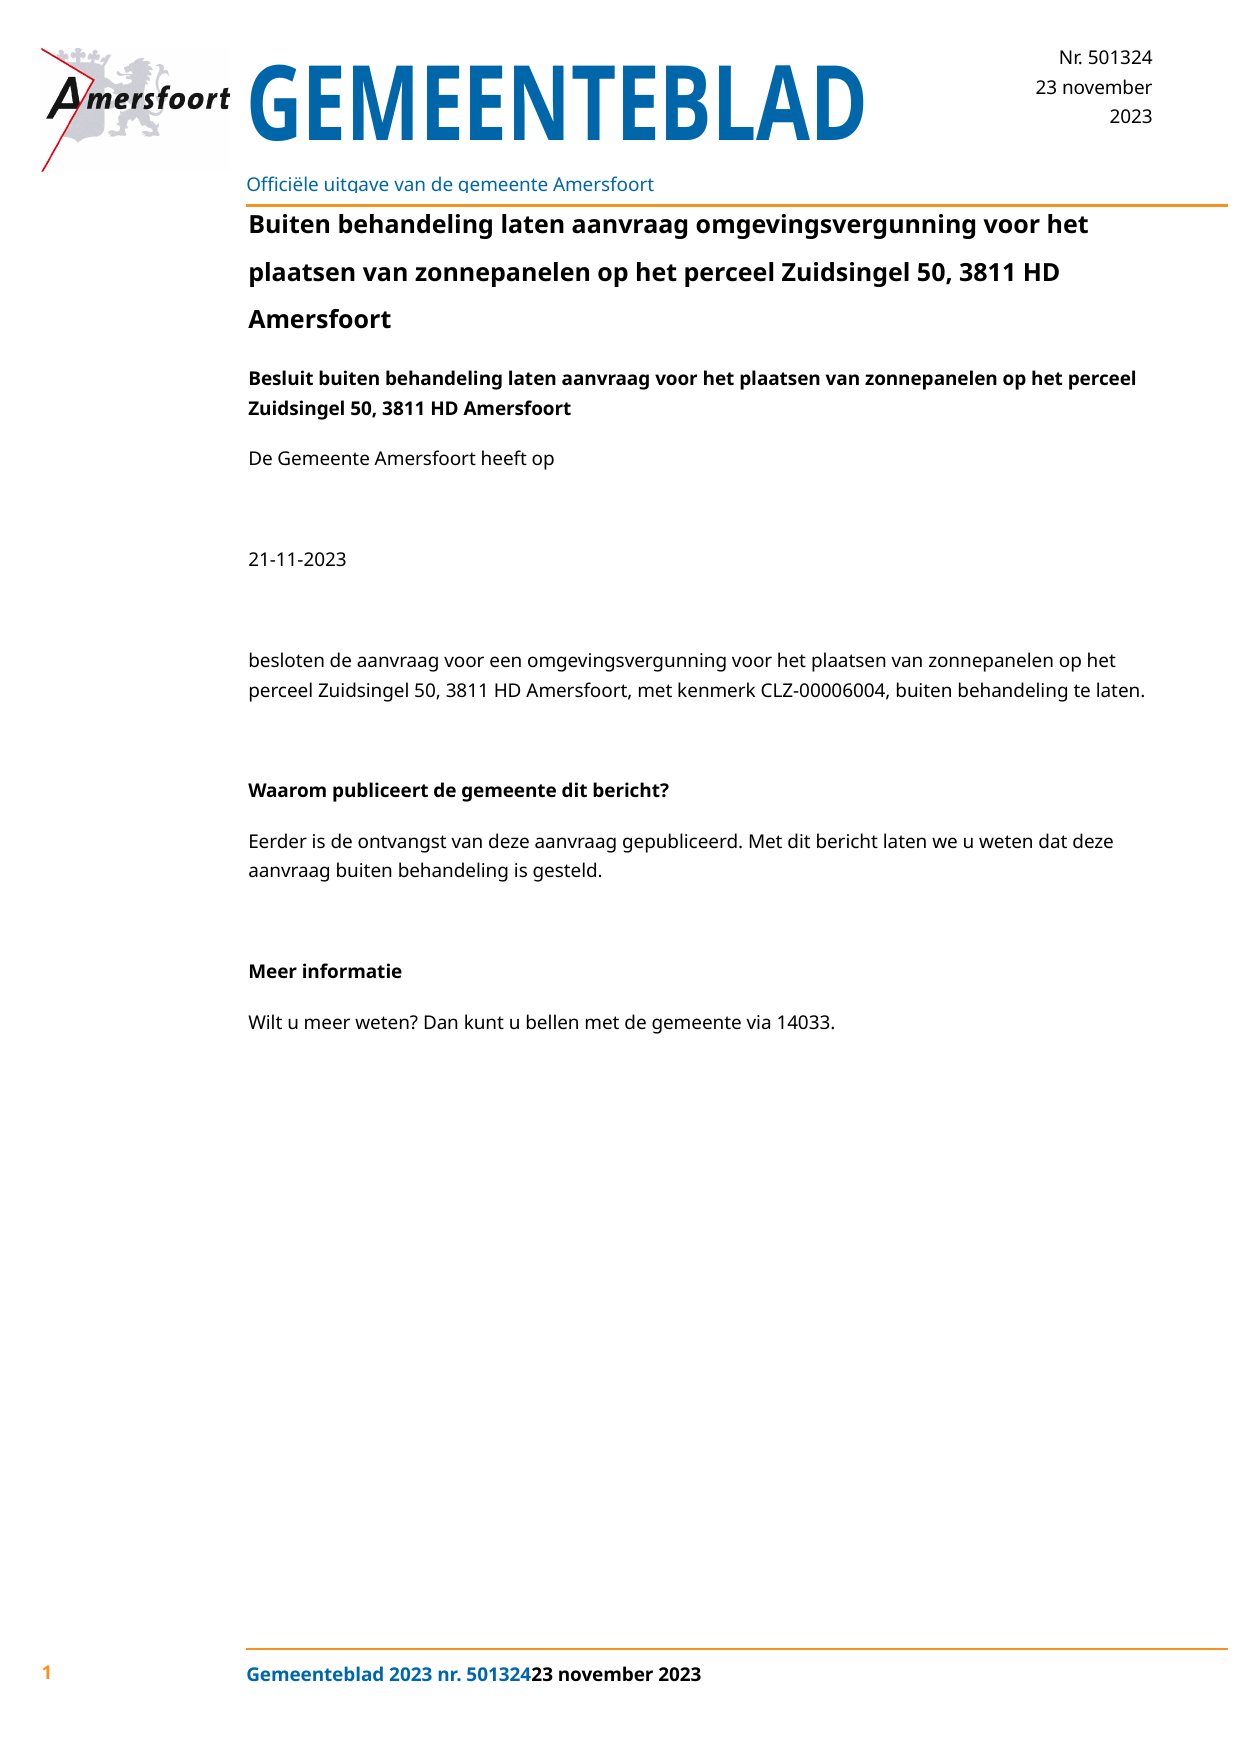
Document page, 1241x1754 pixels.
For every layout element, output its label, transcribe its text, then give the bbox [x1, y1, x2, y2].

text De Gemeente Amersfoort heeft op [248, 446, 1152, 471]
text Waarom publiceert de gemeente dit bericht? [248, 778, 1152, 803]
text Buiten behandeling laten aanvraag omgevingsvergunning voor het plaatsen van zonnepanelen op het perceel Zuidsingel 50, 3811 HD Amersfoort [248, 207, 1152, 336]
text Wilt u meer weten? Dan kunt u bellen met de gemeente via 14033. [248, 1009, 1152, 1034]
text 21-11-2023 [248, 546, 1152, 572]
text Eerder is de ontvangst van deze aanvraag gepubliceerd. Met dit bericht laten we u weten dat deze aanvraag buiten behandeling is gesteld. [248, 828, 1152, 883]
text besloten de aanvraag voor een omgevingsvergunning voor het plaatsen van zonnepanelen op het perceel Zuidsingel 50, 3811 HD Amersfoort, met kenmerk CLZ-00006004, buiten behandeling te laten. [248, 647, 1152, 702]
picture [41, 47, 231, 172]
text Besluit buiten behandeling laten aanvraag voor het plaatsen van zonnepanelen op het perceel Zuidsingel 50, 3811 HD Amersfoort [248, 366, 1152, 421]
text Meer informatie [248, 958, 1152, 984]
